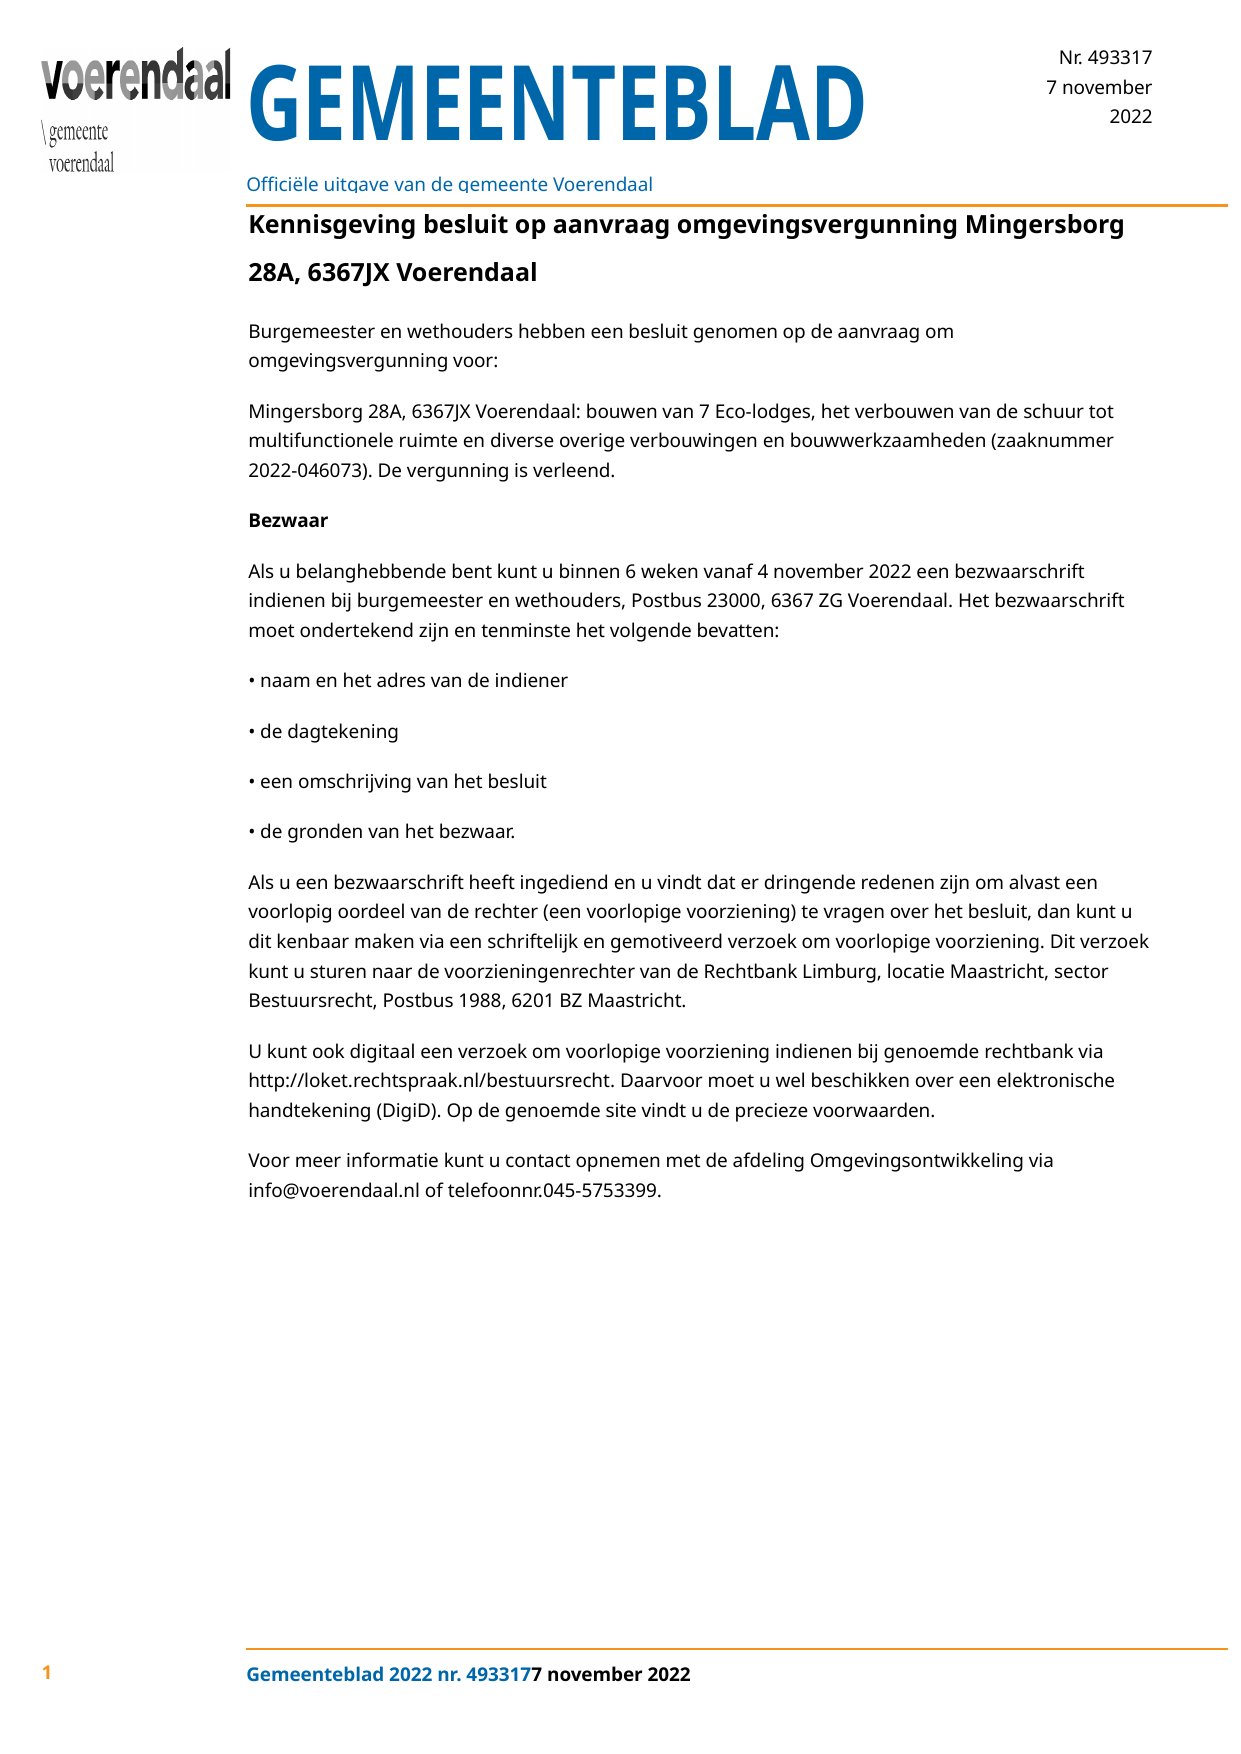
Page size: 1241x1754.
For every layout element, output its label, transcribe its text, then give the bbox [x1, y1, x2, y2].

text Kennisgeving besluit op aanvraag omgevingsvergunning Mingersborg 28A, 6367JX Voerendaal [248, 207, 1152, 288]
text Als u belanghebbende bent kunt u binnen 6 weken vanaf 4 november 2022 een bezwaarschrift indienen bij burgemeester en wethouders, Postbus 23000, 6367 ZG Voerendaal. Het bezwaarschrift moet ondertekend zijn en tenminste het volgende bevatten: [248, 558, 1152, 643]
text Mingersborg 28A, 6367JX Voerendaal: bouwen van 7 Eco-lodges, het verbouwen van de schuur tot multifunctionele ruimte en diverse overige verbouwingen en bouwwerkzaamheden (zaaknummer 2022-046073). De vergunning is verleend. [248, 398, 1152, 483]
text • naam en het adres van de indiener [248, 667, 1152, 693]
text • de dagtekening [248, 718, 1152, 744]
text • de gronden van het bezwaar. [248, 819, 1152, 844]
text • een omschrijving van het besluit [248, 768, 1152, 794]
picture [41, 47, 231, 172]
text Als u een bezwaarschrift heeft ingediend en u vindt dat er dringende redenen zijn om alvast een voorlopig oordeel van de rechter (een voorlopige voorziening) te vragen over het besluit, dan kunt u dit kenbaar maken via een schriftelijk en gemotiveerd verzoek om voorlopige voorziening. Dit verzoek kunt u sturen naar de voorzieningenrechter van de Rechtbank Limburg, locatie Maastricht, sector Bestuursrecht, Postbus 1988, 6201 BZ Maastricht. [248, 869, 1152, 1013]
text U kunt ook digitaal een verzoek om voorlopige voorziening indienen bij genoemde rechtbank via http://loket.rechtspraak.nl/bestuursrecht. Daarvoor moet u wel beschikken over een elektronische handtekening (DigiD). Op de genoemde site vindt u de precieze voorwaarden. [248, 1038, 1152, 1123]
text Voor meer informatie kunt u contact opnemen met de afdeling Omgevingsontwikkeling via info@voerendaal.nl of telefoonnr.045-5753399. [248, 1147, 1152, 1203]
text Burgemeester en wethouders hebben een besluit genomen op de aanvraag om omgevingsvergunning voor: [248, 318, 1152, 373]
text Bezwaar [248, 507, 1152, 533]
